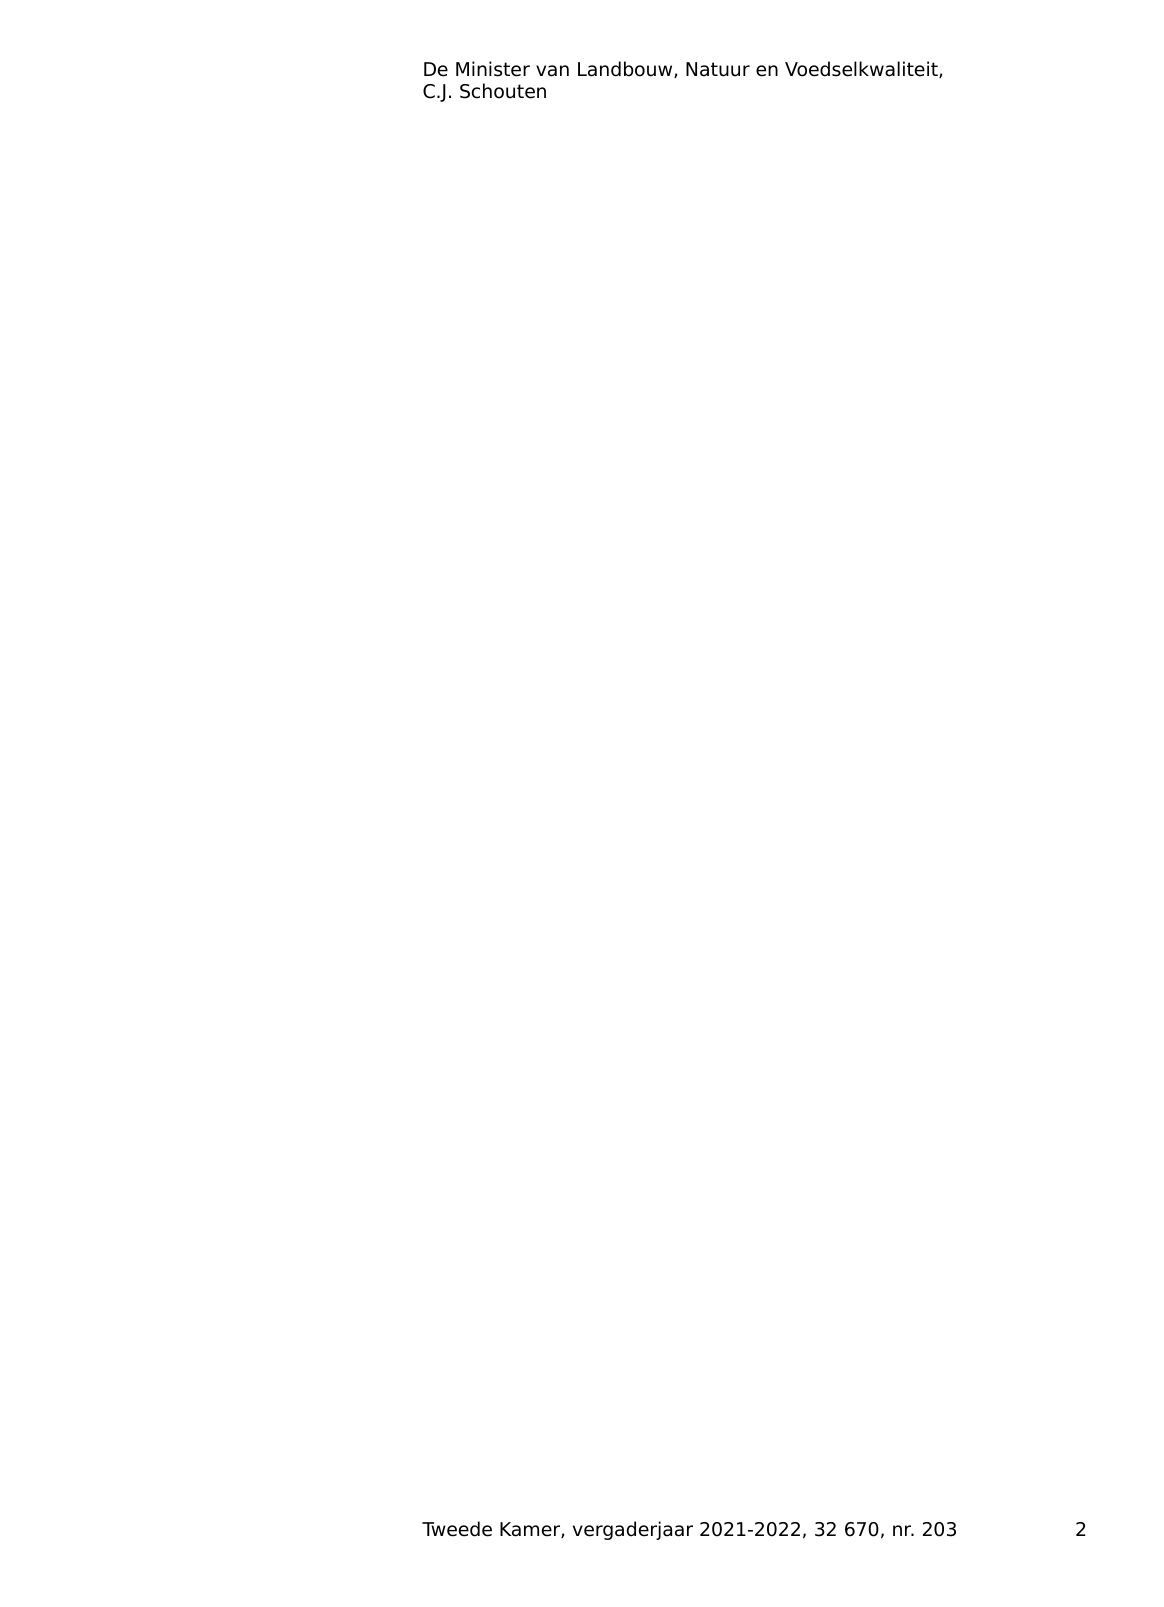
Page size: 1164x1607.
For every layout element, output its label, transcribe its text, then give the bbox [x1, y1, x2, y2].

text De Minister van Landbouw, Natuur en Voedselkwaliteit, C.J. Schouten [422, 59, 1087, 103]
